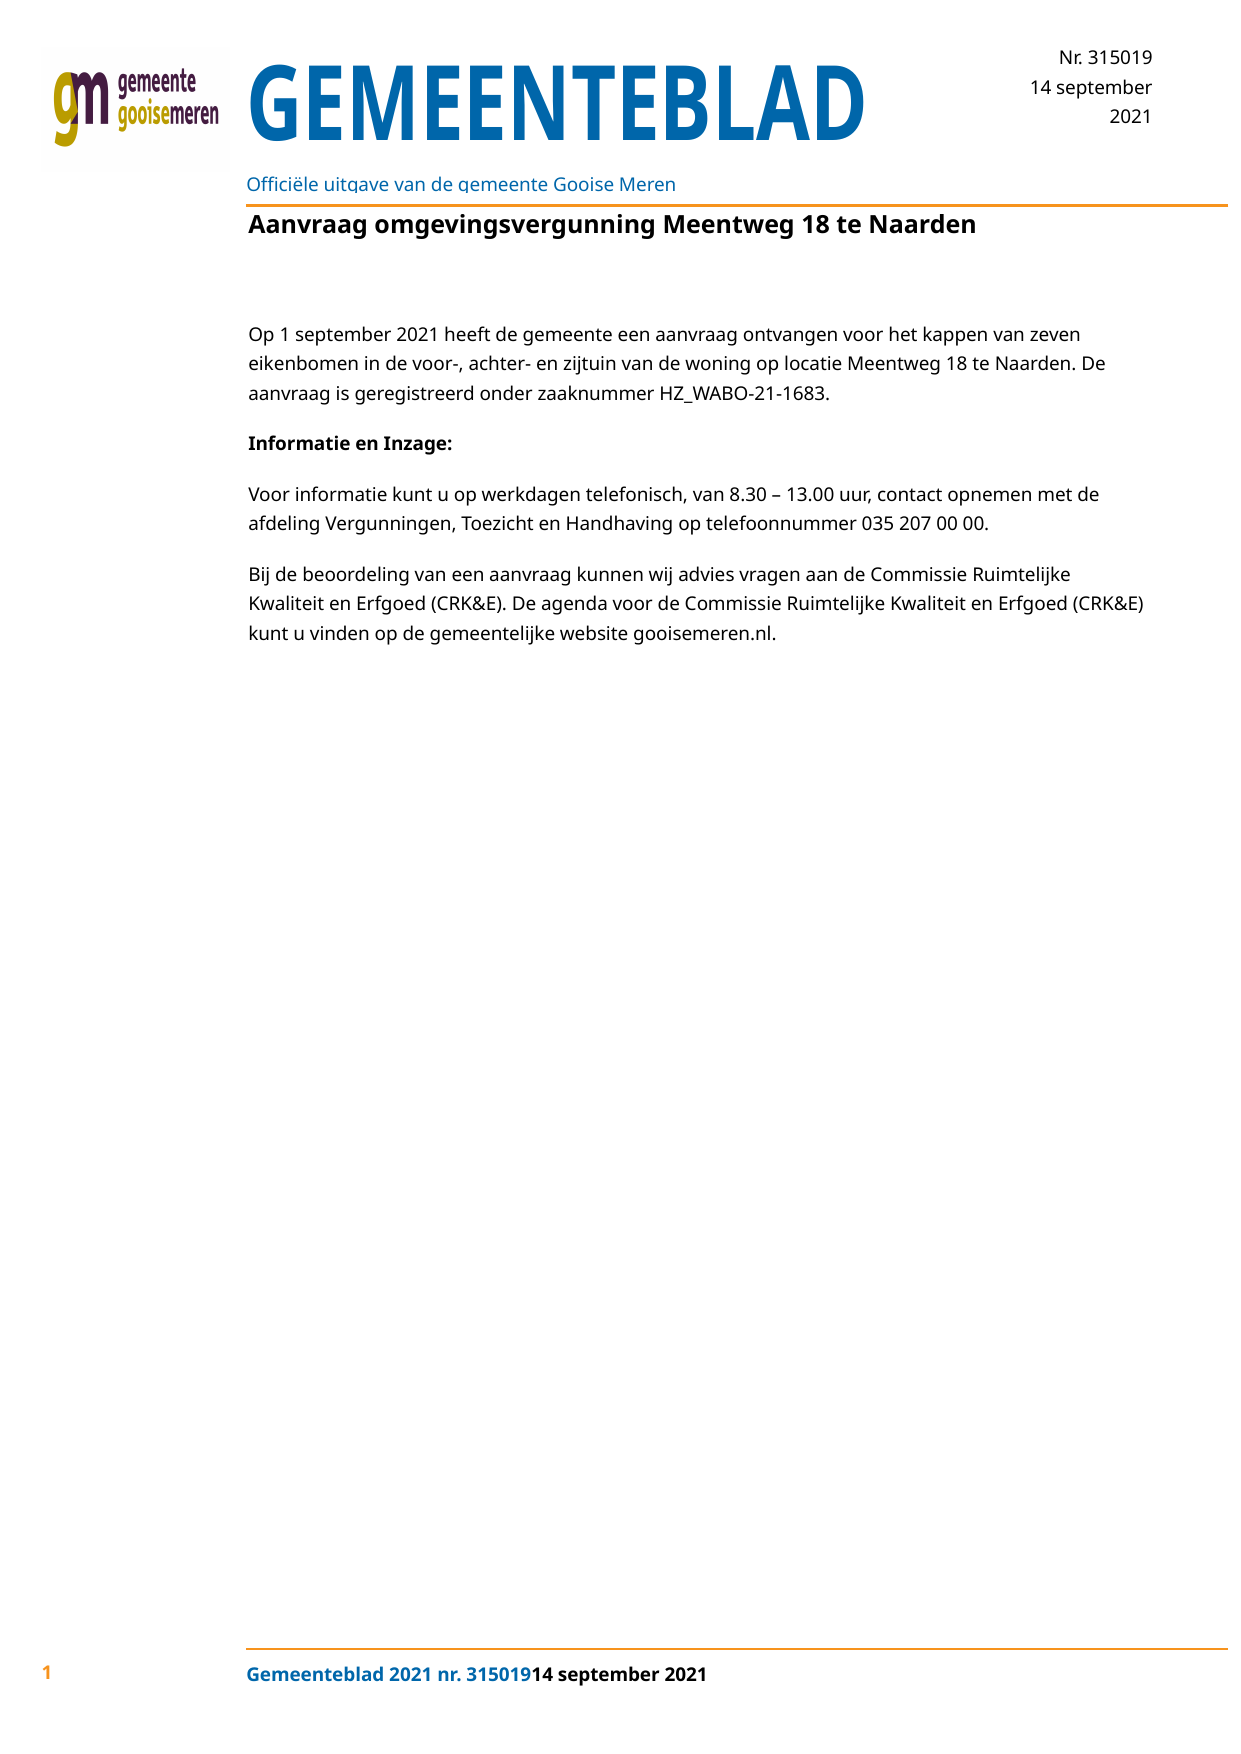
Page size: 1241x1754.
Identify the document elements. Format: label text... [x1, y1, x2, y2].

picture [41, 47, 231, 172]
text Bij de beoordeling van een aanvraag kunnen wij advies vragen aan de Commissie Ruimtelijke Kwaliteit en Erfgoed (CRK&E). De agenda voor de Commissie Ruimtelijke Kwaliteit en Erfgoed (CRK&E) kunt u vinden op de gemeentelijke website gooisemeren.nl. [248, 561, 1152, 646]
text Informatie en Inzage: [248, 430, 1152, 456]
text Voor informatie kunt u op werkdagen telefonisch, van 8.30 – 13.00 uur, contact opnemen met de afdeling Vergunningen, Toezicht en Handhaving op telefoonnummer 035 207 00 00. [248, 481, 1152, 536]
text Aanvraag omgevingsvergunning Meentweg 18 te Naarden [248, 207, 1152, 241]
text Op 1 september 2021 heeft de gemeente een aanvraag ontvangen voor het kappen van zeven eikenbomen in de voor-, achter- en zijtuin van de woning op locatie Meentweg 18 te Naarden. De aanvraag is geregistreerd onder zaaknummer HZ_WABO-21-1683. [248, 321, 1152, 406]
